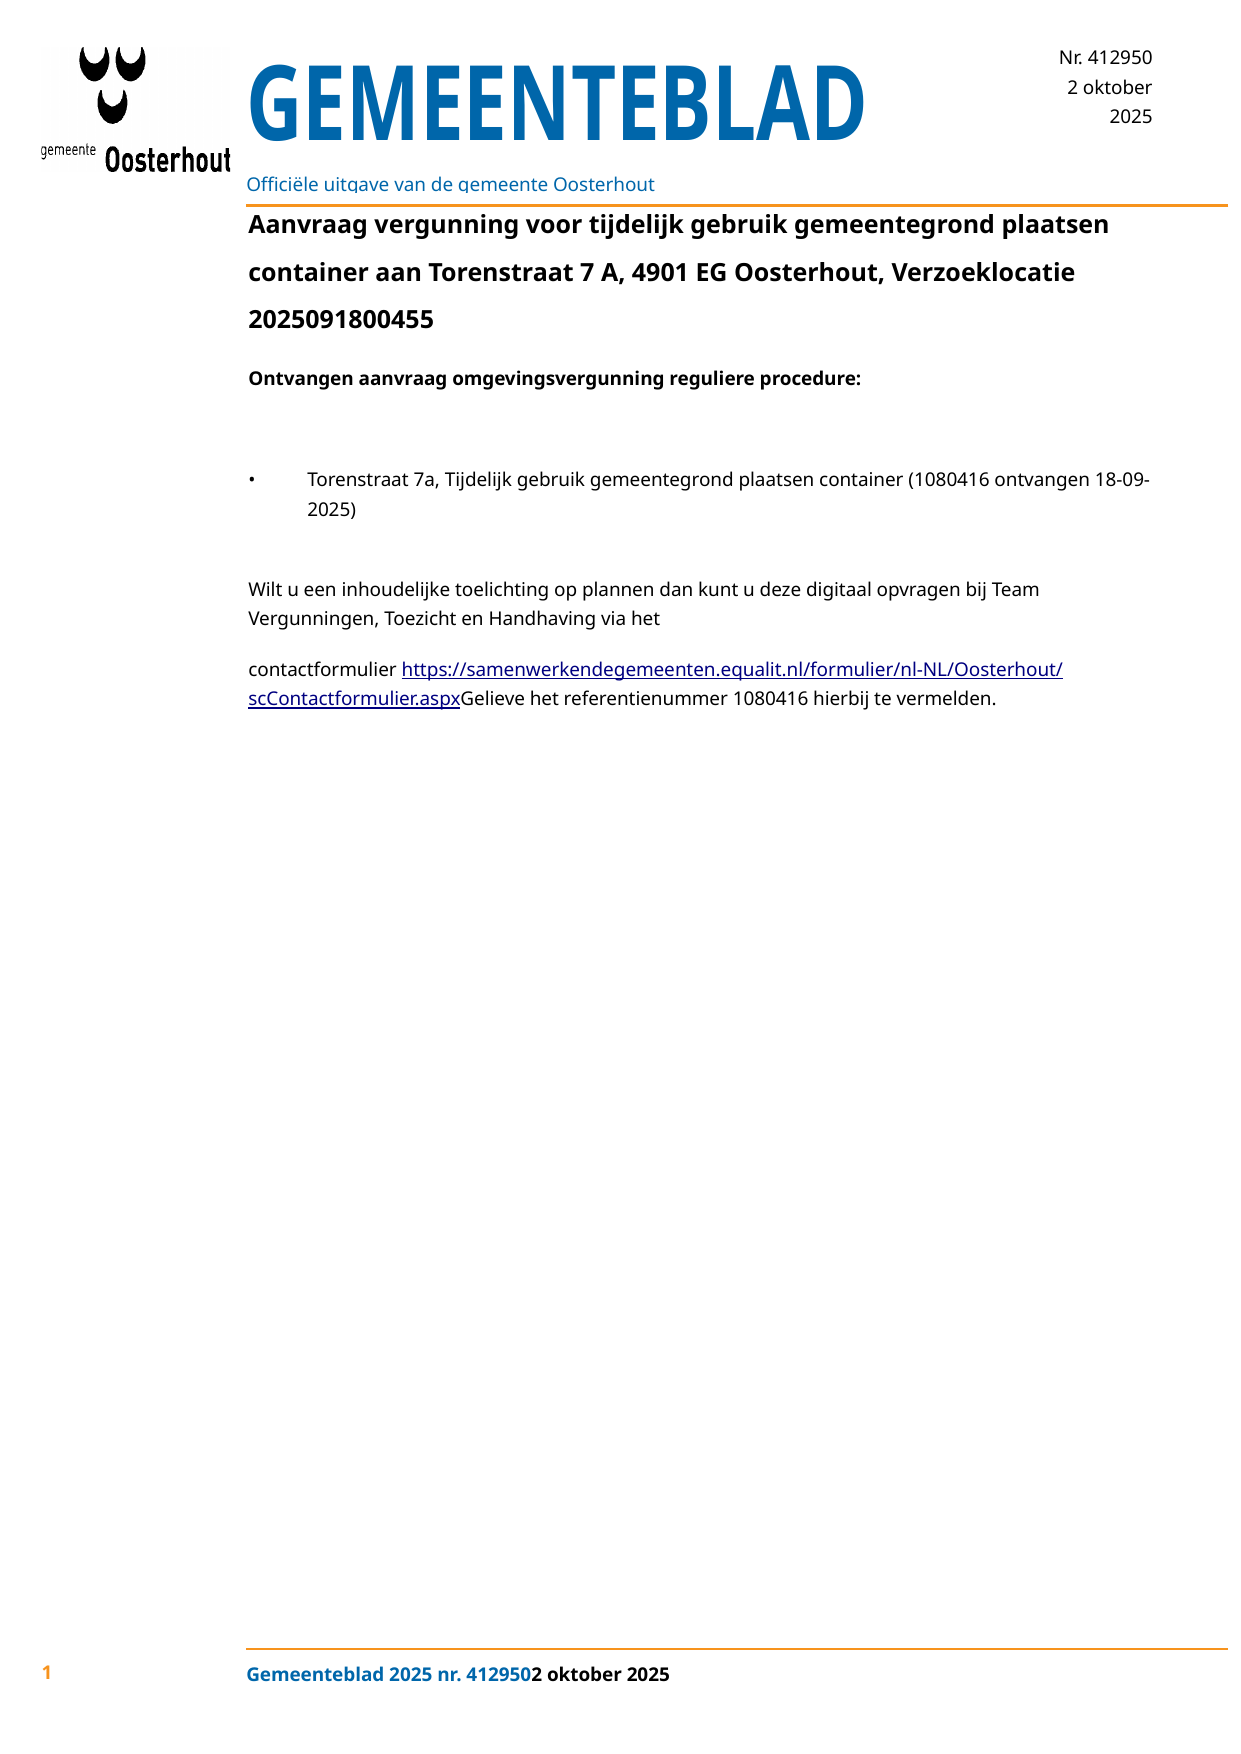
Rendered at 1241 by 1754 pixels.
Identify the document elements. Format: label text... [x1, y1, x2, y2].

text Aanvraag vergunning voor tijdelijk gebruik gemeentegrond plaatsen container aan Torenstraat 7 A, 4901 EG Oosterhout, Verzoeklocatie 2025091800455 [248, 207, 1152, 336]
list Torenstraat 7a, Tijdelijk gebruik gemeentegrond plaatsen container (1080416 ontvangen 18-09-2025) [248, 466, 1152, 522]
text Ontvangen aanvraag omgevingsvergunning reguliere procedure: [248, 366, 1152, 391]
text contactformulier https://samenwerkendegemeenten.equalit.nl/formulier/nl-NL/Oosterhout/scContactformulier.aspxGelieve het referentienummer 1080416 hierbij te vermelden. [248, 656, 1152, 711]
text Wilt u een inhoudelijke toelichting op plannen dan kunt u deze digitaal opvragen bij Team Vergunningen, Toezicht en Handhaving via het [248, 576, 1152, 631]
picture [41, 47, 231, 172]
